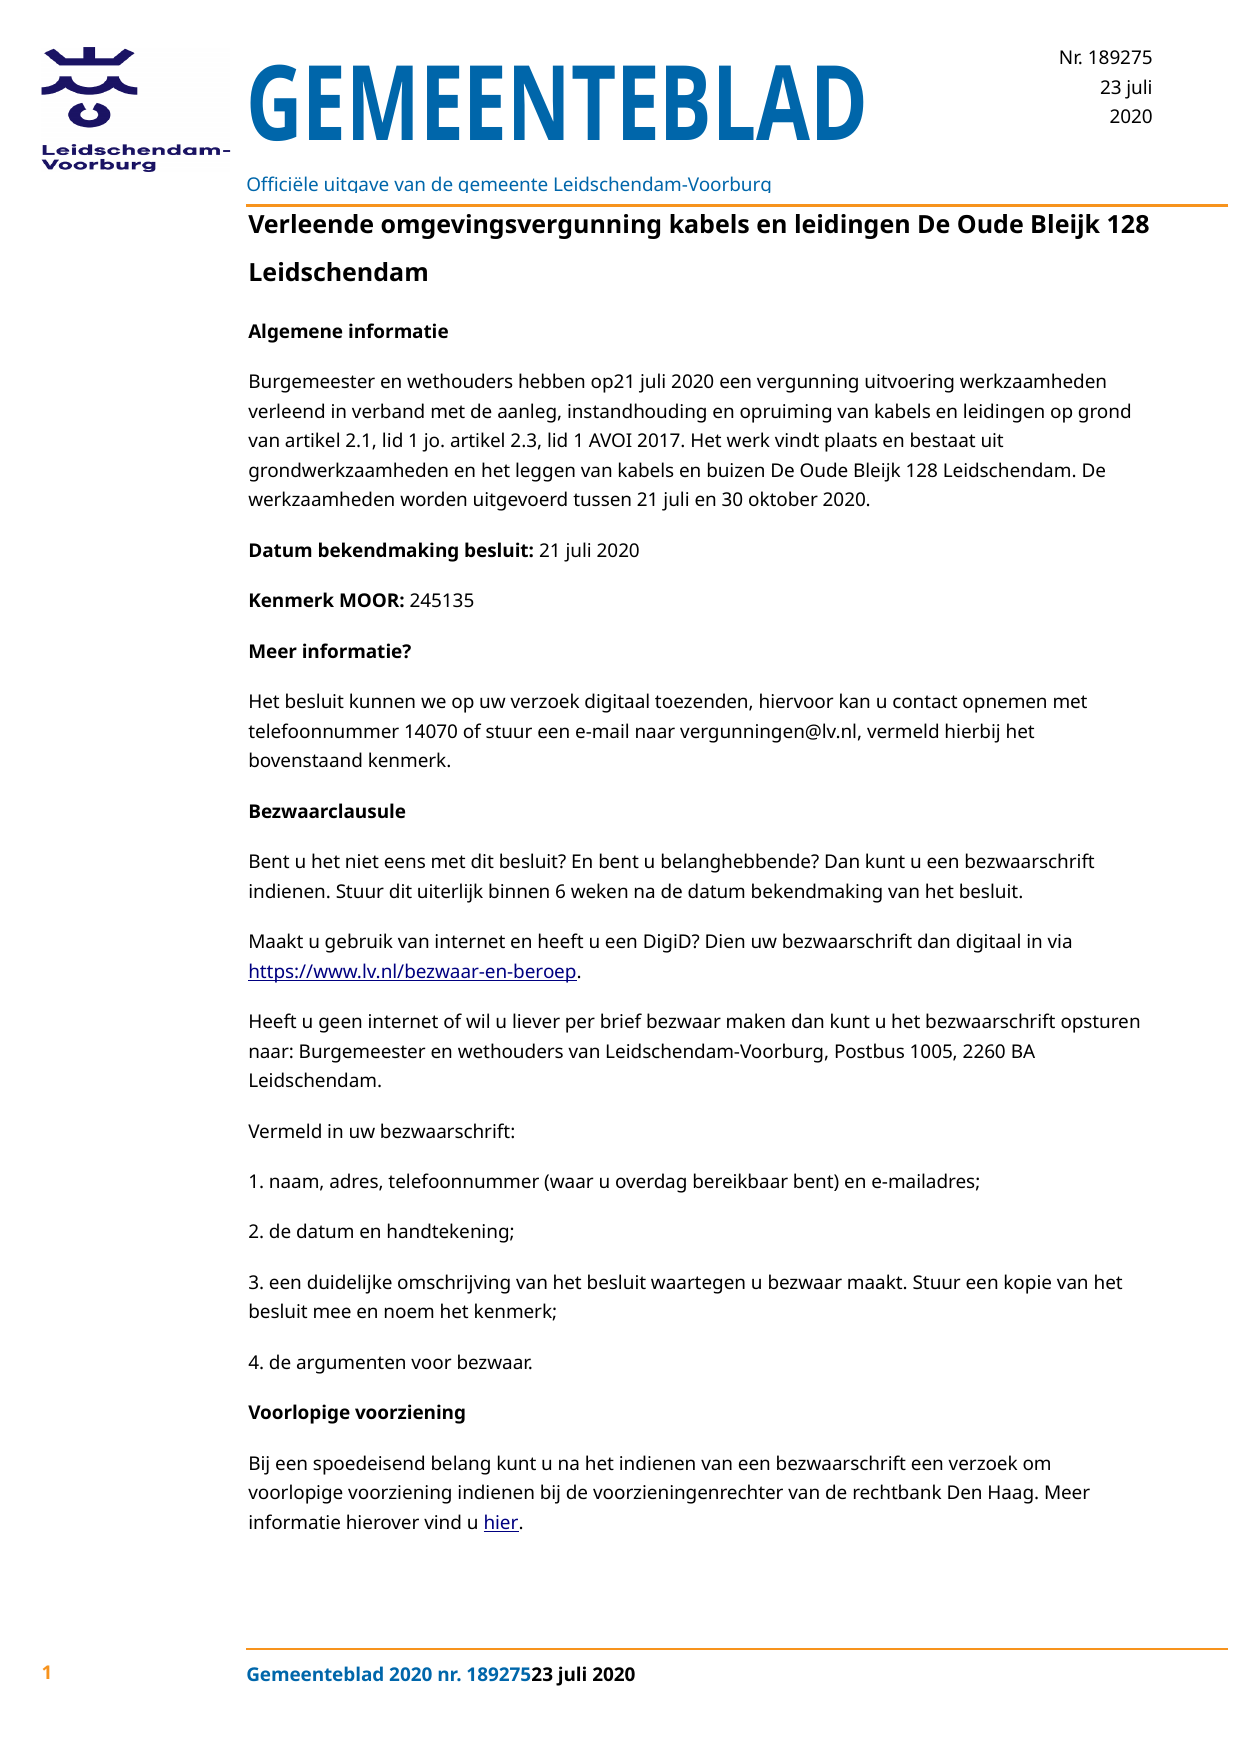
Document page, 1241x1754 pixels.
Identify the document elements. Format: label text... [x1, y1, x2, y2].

text 3. een duidelijke omschrijving van het besluit waartegen u bezwaar maakt. Stuur een kopie van het besluit mee en noem het kenmerk; [248, 1269, 1152, 1324]
text 4. de argumenten voor bezwaar. [248, 1349, 1152, 1375]
text Het besluit kunnen we op uw verzoek digitaal toezenden, hiervoor kan u contact opnemen met telefoonnummer 14070 of stuur een e-mail naar vergunningen@lv.nl, vermeld hierbij het bovenstaand kenmerk. [248, 688, 1152, 773]
picture [41, 47, 231, 172]
text Bent u het niet eens met dit besluit? En bent u belanghebbende? Dan kunt u een bezwaarschrift indienen. Stuur dit uiterlijk binnen 6 weken na de datum bekendmaking van het besluit. [248, 848, 1152, 904]
text Algemene informatie [248, 318, 1152, 344]
text Bij een spoedeisend belang kunt u na het indienen van een bezwaarschrift een verzoek om voorlopige voorziening indienen bij de voorzieningenrechter van de rechtbank Den Haag. Meer informatie hierover vind u hier. [248, 1450, 1152, 1535]
text Maakt u gebruik van internet en heeft u een DigiD? Dien uw bezwaarschrift dan digitaal in via https://www.lv.nl/bezwaar-en-beroep. [248, 928, 1152, 984]
text 1. naam, adres, telefoonnummer (waar u overdag bereikbaar bent) en e-mailadres; [248, 1168, 1152, 1194]
text Meer informatie? [248, 638, 1152, 664]
text 2. de datum en handtekening; [248, 1219, 1152, 1244]
text Verleende omgevingsvergunning kabels en leidingen De Oude Bleijk 128 Leidschendam [248, 207, 1152, 288]
text Vermeld in uw bezwaarschrift: [248, 1118, 1152, 1144]
text Burgemeester en wethouders hebben op21 juli 2020 een vergunning uitvoering werkzaamheden verleend in verband met de aanleg, instandhouding en opruiming van kabels en leidingen op grond van artikel 2.1, lid 1 jo. artikel 2.3, lid 1 AVOI 2017. Het werk vindt plaats en bestaat uit grondwerkzaamheden en het leggen van kabels en buizen De Oude Bleijk 128 Leidschendam. De werkzaamheden worden uitgevoerd tussen 21 juli en 30 oktober 2020. [248, 368, 1152, 512]
text Kenmerk MOOR: 245135 [248, 587, 1152, 613]
text Voorlopige voorziening [248, 1399, 1152, 1425]
text Heeft u geen internet of wil u liever per brief bezwaar maken dan kunt u het bezwaarschrift opsturen naar: Burgemeester en wethouders van Leidschendam-Voorburg, Postbus 1005, 2260 BA Leidschendam. [248, 1008, 1152, 1093]
text Datum bekendmaking besluit: 21 juli 2020 [248, 537, 1152, 563]
text Bezwaarclausule [248, 798, 1152, 824]
